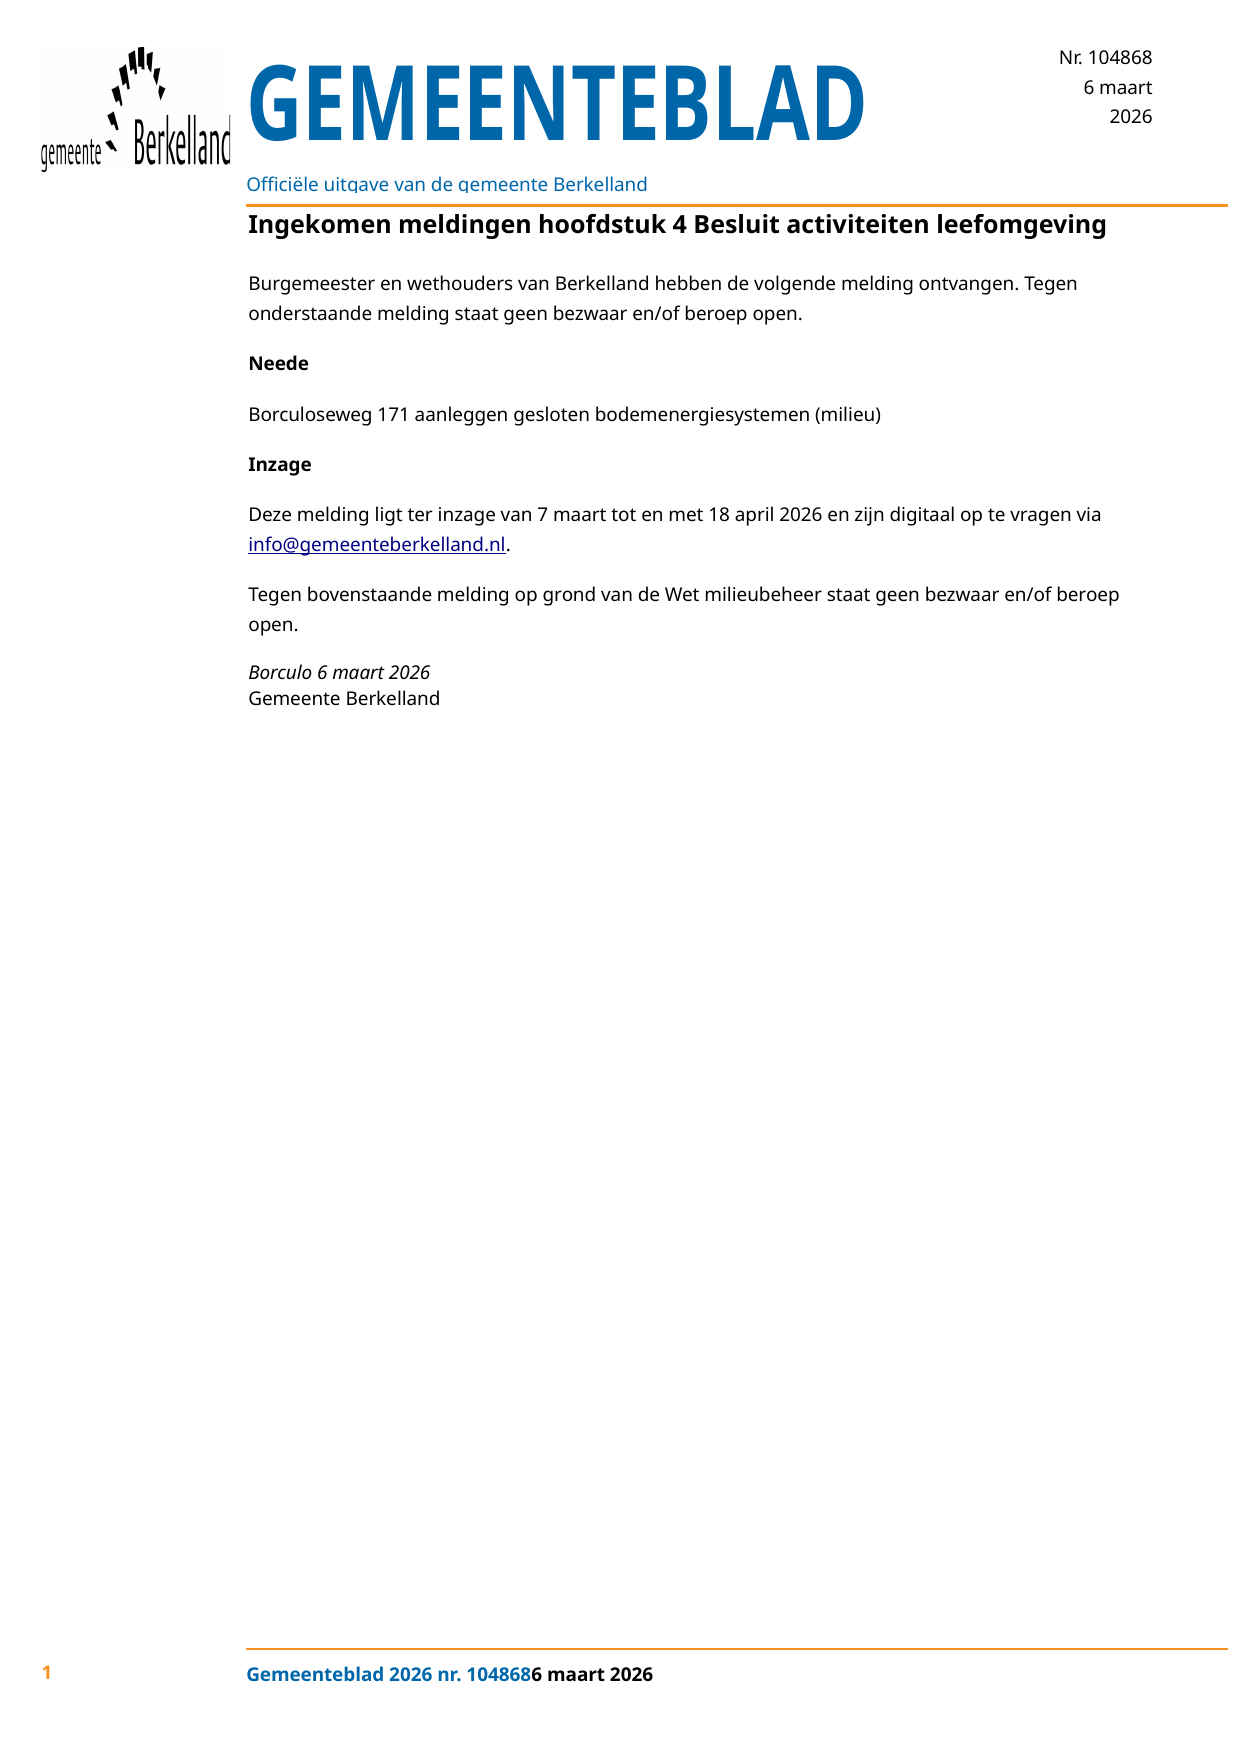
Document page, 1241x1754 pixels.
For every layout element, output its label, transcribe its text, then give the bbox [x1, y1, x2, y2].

picture [41, 47, 231, 172]
text Gemeente Berkelland [248, 685, 1152, 710]
text Borculoseweg 171 aanleggen gesloten bodemenergiesystemen (milieu) [248, 401, 1152, 426]
text Inzage [248, 451, 1152, 477]
text Deze melding ligt ter inzage van 7 maart tot en met 18 april 2026 en zijn digitaal op te vragen via info@gemeenteberkelland.nl. [248, 502, 1152, 557]
text Ingekomen meldingen hoofdstuk 4 Besluit activiteiten leefomgeving [248, 207, 1152, 241]
text Tegen bovenstaande melding op grond van de Wet milieubeheer staat geen bezwaar en/of beroep open. [248, 582, 1152, 637]
text Borculo 6 maart 2026 [248, 659, 1152, 685]
text Burgemeester en wethouders van Berkelland hebben de volgende melding ontvangen. Tegen onderstaande melding staat geen bezwaar en/of beroep open. [248, 270, 1152, 326]
text Neede [248, 350, 1152, 376]
